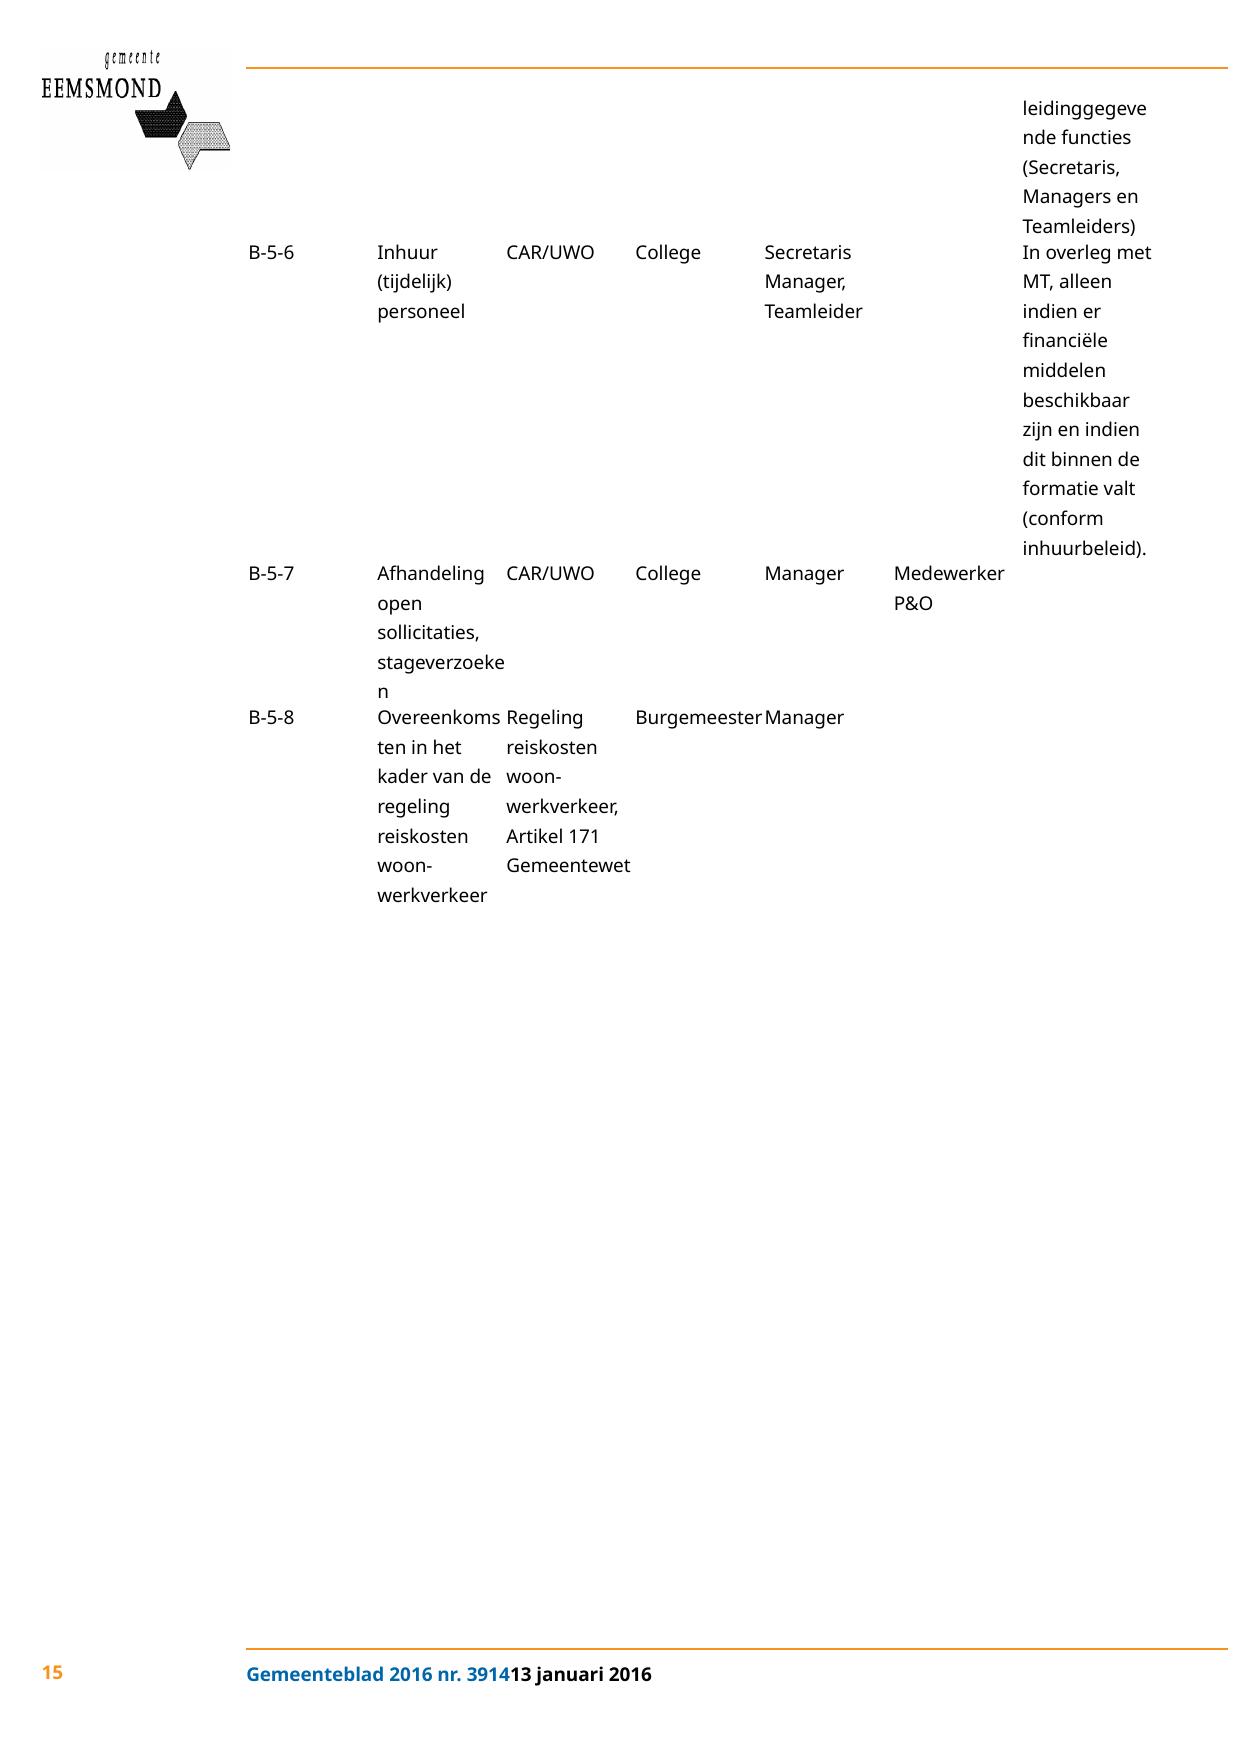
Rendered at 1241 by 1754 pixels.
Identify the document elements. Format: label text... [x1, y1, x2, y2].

table_cell Burgemeester [635, 705, 764, 908]
table_cell CAR/UWO [506, 239, 635, 560]
table_cell [635, 95, 764, 239]
table_cell Inhuur (tijdelijk) personeel [377, 239, 506, 560]
table_cell [248, 95, 377, 239]
table_cell [377, 95, 506, 239]
table_cell Afhandeling open sollicitaties, stageverzoeken [377, 560, 506, 704]
table_cell [506, 95, 635, 239]
table_cell In overleg met MT, alleen indien er financiële middelen beschikbaar zijn en indien dit binnen de formatie valt (conform inhuurbeleid). [1023, 239, 1152, 560]
table_cell Regeling reiskosten woon-werkverkeer, Artikel 171 Gemeentewet [506, 705, 635, 908]
table_cell Medewerker P&O [894, 560, 1022, 704]
table_cell B-5-8 [248, 705, 377, 908]
table_cell College [635, 560, 764, 704]
table_cell [1023, 705, 1152, 908]
table_cell [764, 95, 893, 239]
table_cell Manager [764, 560, 893, 704]
table_cell leidinggegevende functies (Secretaris, Managers en Teamleiders) [1023, 95, 1152, 239]
table_cell Manager [764, 705, 893, 908]
table_cell Overeenkomsten in het kader van de regeling reiskosten woon-werkverkeer [377, 705, 506, 908]
table_cell [1023, 560, 1152, 704]
table_cell CAR/UWO [506, 560, 635, 704]
table_cell B-5-7 [248, 560, 377, 704]
table_cell Secretaris Manager, Teamleider [764, 239, 893, 560]
table_cell College [635, 239, 764, 560]
picture [41, 47, 231, 172]
table_cell [894, 239, 1022, 560]
table_cell [894, 705, 1022, 908]
table_cell B-5-6 [248, 239, 377, 560]
table_cell [894, 95, 1022, 239]
